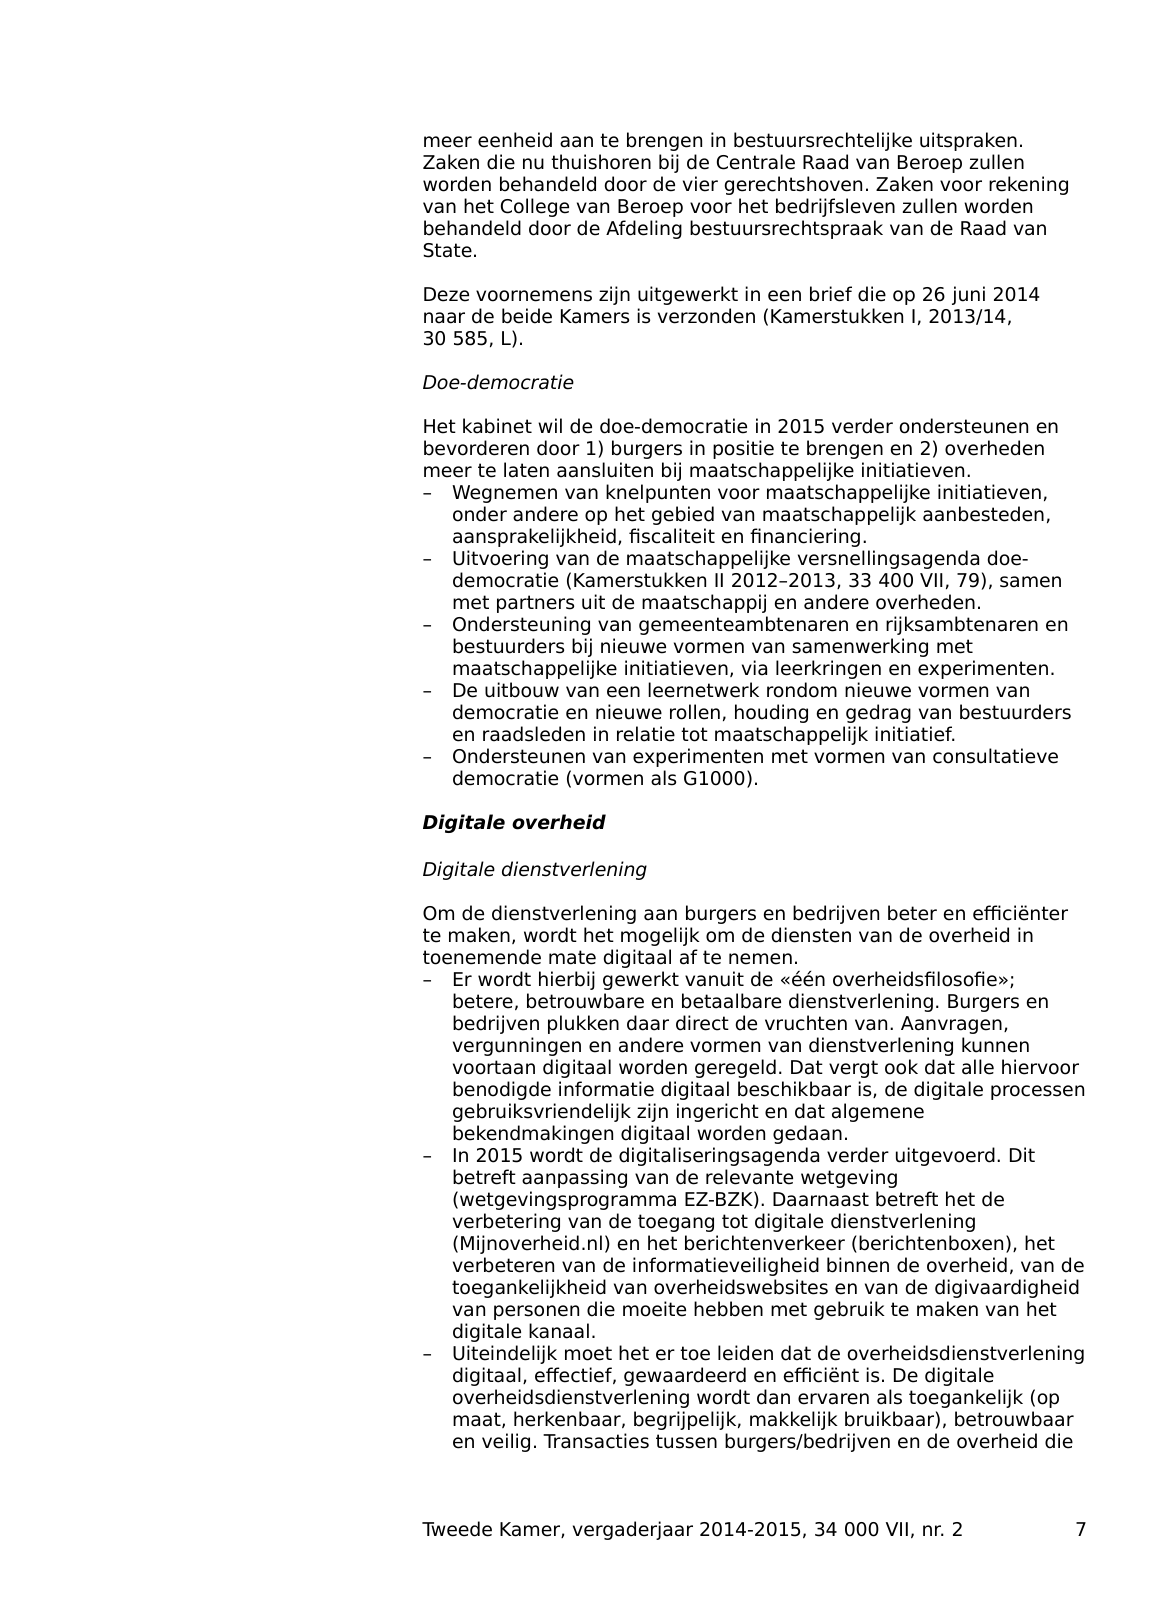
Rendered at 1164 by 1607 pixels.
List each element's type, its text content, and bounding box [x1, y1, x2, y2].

text meer eenheid aan te brengen in bestuursrechtelijke uitspraken. Zaken die nu thuishoren bij de Centrale Raad van Beroep zullen worden behandeld door de vier gerechtshoven. Zaken voor rekening van het College van Beroep voor het bedrijfsleven zullen worden behandeld door de Afdeling bestuursrechtspraak van de Raad van State. [422, 130, 1087, 262]
text – Ondersteuning van gemeenteambtenaren en rijksambtenaren en bestuurders bij nieuwe vormen van samenwerking met maatschappelijke initiatieven, via leerkringen en experimenten. [422, 614, 1087, 680]
subtitle Digitale dienstverlening [422, 859, 1087, 881]
text Deze voornemens zijn uitgewerkt in een brief die op 26 juni 2014 naar de beide Kamers is verzonden (Kamerstukken I, 2013/14, 30 585, L). [422, 284, 1087, 350]
text – Ondersteunen van experimenten met vormen van consultatieve democratie (vormen als G1000). [422, 746, 1087, 790]
text Om de dienstverlening aan burgers en bedrijven beter en efficiënter te maken, wordt het mogelijk om de diensten van de overheid in toenemende mate digitaal af te nemen. [422, 903, 1087, 969]
text – Wegnemen van knelpunten voor maatschappelijke initiatieven, onder andere op het gebied van maatschappelijk aanbesteden, aansprakelijkheid, fiscaliteit en financiering. [422, 482, 1087, 548]
text Het kabinet wil de doe-democratie in 2015 verder ondersteunen en bevorderen door 1) burgers in positie te brengen en 2) overheden meer te laten aansluiten bij maatschappelijke initiatieven. [422, 416, 1087, 482]
subtitle Digitale overheid [422, 812, 1087, 834]
text – De uitbouw van een leernetwerk rondom nieuwe vormen van democratie en nieuwe rollen, houding en gedrag van bestuurders en raadsleden in relatie tot maatschappelijk initiatief. [422, 680, 1087, 746]
text – Er wordt hierbij gewerkt vanuit de «één overheidsfilosofie»; betere, betrouwbare en betaalbare dienstverlening. Burgers en bedrijven plukken daar direct de vruchten van. Aanvragen, vergunningen en andere vormen van dienstverlening kunnen voortaan digitaal worden geregeld. Dat vergt ook dat alle hiervoor benodigde informatie digitaal beschikbaar is, de digitale processen gebruiksvriendelijk zijn ingericht en dat algemene bekendmakingen digitaal worden gedaan. [422, 969, 1087, 1145]
text – Uitvoering van de maatschappelijke versnellingsagenda doe-democratie (Kamerstukken II 2012–2013, 33 400 VII, 79), samen met partners uit de maatschappij en andere overheden. [422, 548, 1087, 614]
text – In 2015 wordt de digitaliseringsagenda verder uitgevoerd. Dit betreft aanpassing van de relevante wetgeving (wetgevingsprogramma EZ-BZK). Daarnaast betreft het de verbetering van de toegang tot digitale dienstverlening (Mijnoverheid.nl) en het berichtenverkeer (berichtenboxen), het verbeteren van de informatieveiligheid binnen de overheid, van de toegankelijkheid van overheidswebsites en van de digivaardigheid van personen die moeite hebben met gebruik te maken van het digitale kanaal. [422, 1145, 1087, 1343]
subtitle Doe-democratie [422, 372, 1087, 394]
text – Uiteindelijk moet het er toe leiden dat de overheidsdienstverlening digitaal, effectief, gewaardeerd en efficiënt is. De digitale overheidsdienstverlening wordt dan ervaren als toegankelijk (op maat, herkenbaar, begrijpelijk, makkelijk bruikbaar), betrouwbaar en veilig. Transacties tussen burgers/bedrijven en de overheid die [422, 1343, 1087, 1453]
